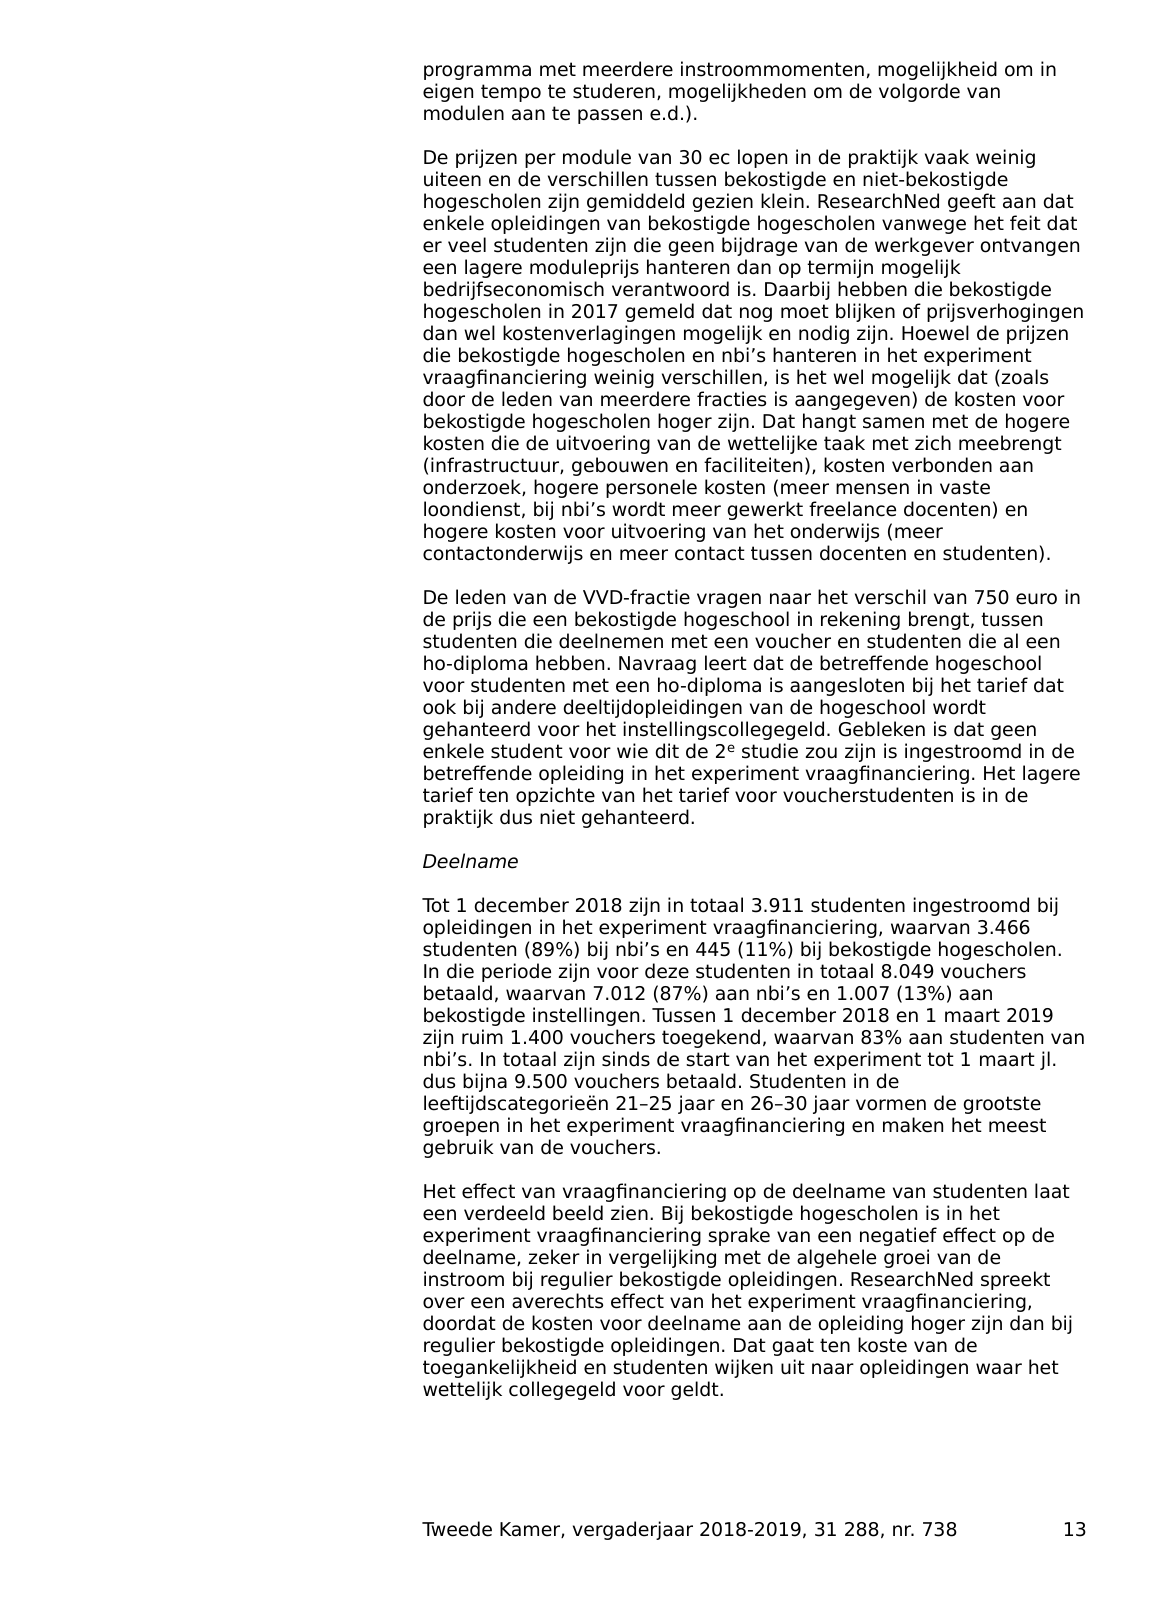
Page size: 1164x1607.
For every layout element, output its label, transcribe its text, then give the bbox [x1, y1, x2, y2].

text De prijzen per module van 30 ec lopen in de praktijk vaak weinig uiteen en de verschillen tussen bekostigde en niet-bekostigde hogescholen zijn gemiddeld gezien klein. ResearchNed geeft aan dat enkele opleidingen van bekostigde hogescholen vanwege het feit dat er veel studenten zijn die geen bijdrage van de werkgever ontvangen een lagere moduleprijs hanteren dan op termijn mogelijk bedrijfseconomisch verantwoord is. Daarbij hebben die bekostigde hogescholen in 2017 gemeld dat nog moet blijken of prijsverhogingen dan wel kostenverlagingen mogelijk en nodig zijn. Hoewel de prijzen die bekostigde hogescholen en nbi’s hanteren in het experiment vraagfinanciering weinig verschillen, is het wel mogelijk dat (zoals door de leden van meerdere fracties is aangegeven) de kosten voor bekostigde hogescholen hoger zijn. Dat hangt samen met de hogere kosten die de uitvoering van de wettelijke taak met zich meebrengt (infrastructuur, gebouwen en faciliteiten), kosten verbonden aan onderzoek, hogere personele kosten (meer mensen in vaste loondienst, bij nbi’s wordt meer gewerkt freelance docenten) en hogere kosten voor uitvoering van het onderwijs (meer contactonderwijs en meer contact tussen docenten en studenten). [422, 147, 1087, 565]
text Het effect van vraagfinanciering op de deelname van studenten laat een verdeeld beeld zien. Bij bekostigde hogescholen is in het experiment vraagfinanciering sprake van een negatief effect op de deelname, zeker in vergelijking met de algehele groei van de instroom bij regulier bekostigde opleidingen. ResearchNed spreekt over een averechts effect van het experiment vraagfinanciering, doordat de kosten voor deelname aan de opleiding hoger zijn dan bij regulier bekostigde opleidingen. Dat gaat ten koste van de toegankelijkheid en studenten wijken uit naar opleidingen waar het wettelijk collegegeld voor geldt. [422, 1181, 1087, 1401]
text De leden van de VVD-fractie vragen naar het verschil van 750 euro in de prijs die een bekostigde hogeschool in rekening brengt, tussen studenten die deelnemen met een voucher en studenten die al een ho-diploma hebben. Navraag leert dat de betreffende hogeschool voor studenten met een ho-diploma is aangesloten bij het tarief dat ook bij andere deeltijdopleidingen van de hogeschool wordt gehanteerd voor het instellingscollegegeld. Gebleken is dat geen enkele student voor wie dit de 2e studie zou zijn is ingestroomd in de betreffende opleiding in het experiment vraagfinanciering. Het lagere tarief ten opzichte van het tarief voor voucherstudenten is in de praktijk dus niet gehanteerd. [422, 587, 1087, 829]
text Tot 1 december 2018 zijn in totaal 3.911 studenten ingestroomd bij opleidingen in het experiment vraagfinanciering, waarvan 3.466 studenten (89%) bij nbi’s en 445 (11%) bij bekostigde hogescholen. In die periode zijn voor deze studenten in totaal 8.049 vouchers betaald, waarvan 7.012 (87%) aan nbi’s en 1.007 (13%) aan bekostigde instellingen. Tussen 1 december 2018 en 1 maart 2019 zijn ruim 1.400 vouchers toegekend, waarvan 83% aan studenten van nbi’s. In totaal zijn sinds de start van het experiment tot 1 maart jl. dus bijna 9.500 vouchers betaald. Studenten in de leeftijdscategorieën 21–25 jaar en 26–30 jaar vormen de grootste groepen in het experiment vraagfinanciering en maken het meest gebruik van de vouchers. [422, 895, 1087, 1159]
subtitle Deelname [422, 851, 1087, 873]
text programma met meerdere instroommomenten, mogelijkheid om in eigen tempo te studeren, mogelijkheden om de volgorde van modulen aan te passen e.d.). [422, 59, 1087, 125]
